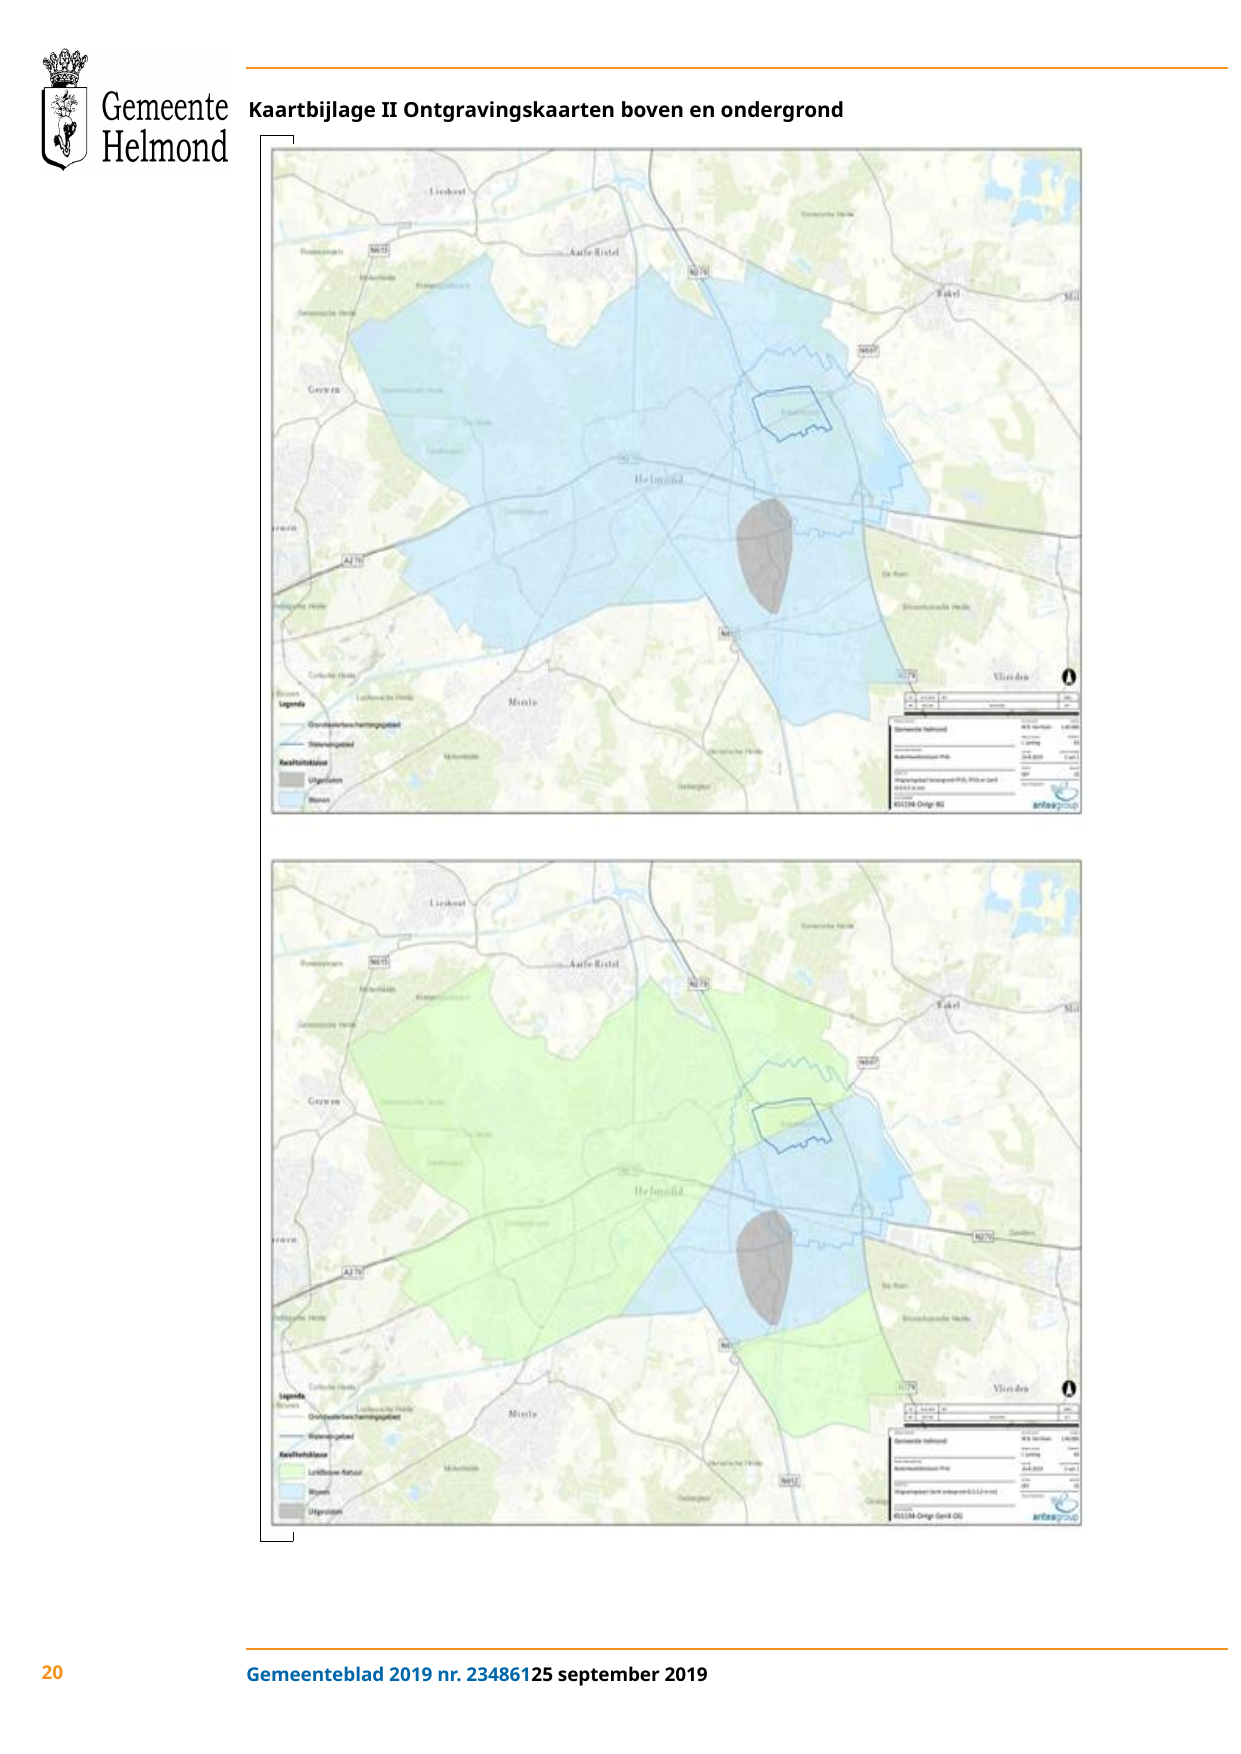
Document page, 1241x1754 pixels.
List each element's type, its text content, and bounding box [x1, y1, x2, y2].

picture [41, 47, 231, 172]
text Kaartbijlage II Ontgravingskaarten boven en ondergrond [248, 95, 1152, 123]
picture [268, 144, 1090, 1532]
